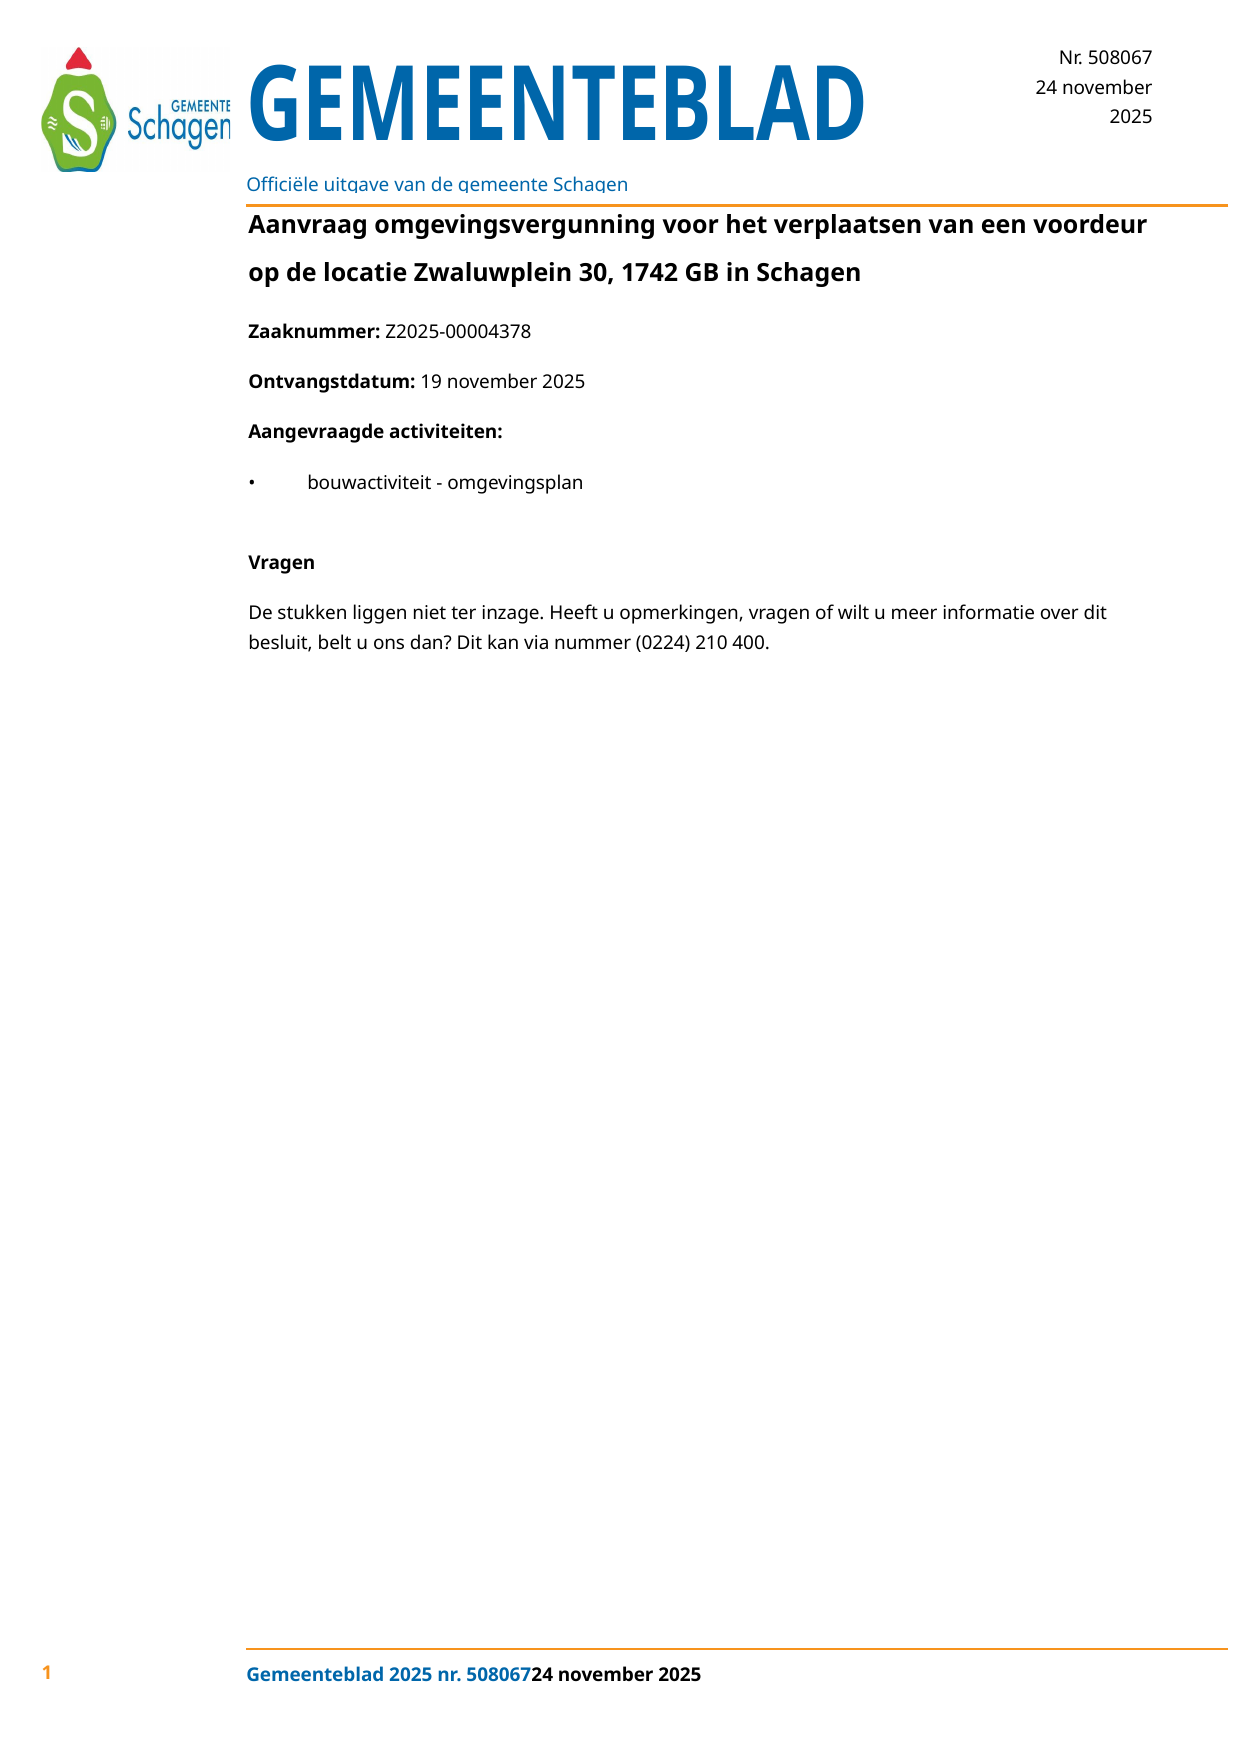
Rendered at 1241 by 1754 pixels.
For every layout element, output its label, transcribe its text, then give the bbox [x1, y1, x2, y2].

text Aanvraag omgevingsvergunning voor het verplaatsen van een voordeur op de locatie Zwaluwplein 30, 1742 GB in Schagen [248, 207, 1152, 288]
text Ontvangstdatum: 19 november 2025 [248, 368, 1152, 394]
text Vragen [248, 549, 1152, 575]
text Zaaknummer: Z2025-00004378 [248, 318, 1152, 344]
text De stukken liggen niet ter inzage. Heeft u opmerkingen, vragen of wilt u meer informatie over dit besluit, belt u ons dan? Dit kan via nummer (0224) 210 400. [248, 599, 1152, 655]
picture [41, 47, 231, 172]
text Aangevraagde activiteiten: [248, 419, 1152, 444]
list bouwactiviteit - omgevingsplan [248, 469, 1152, 495]
